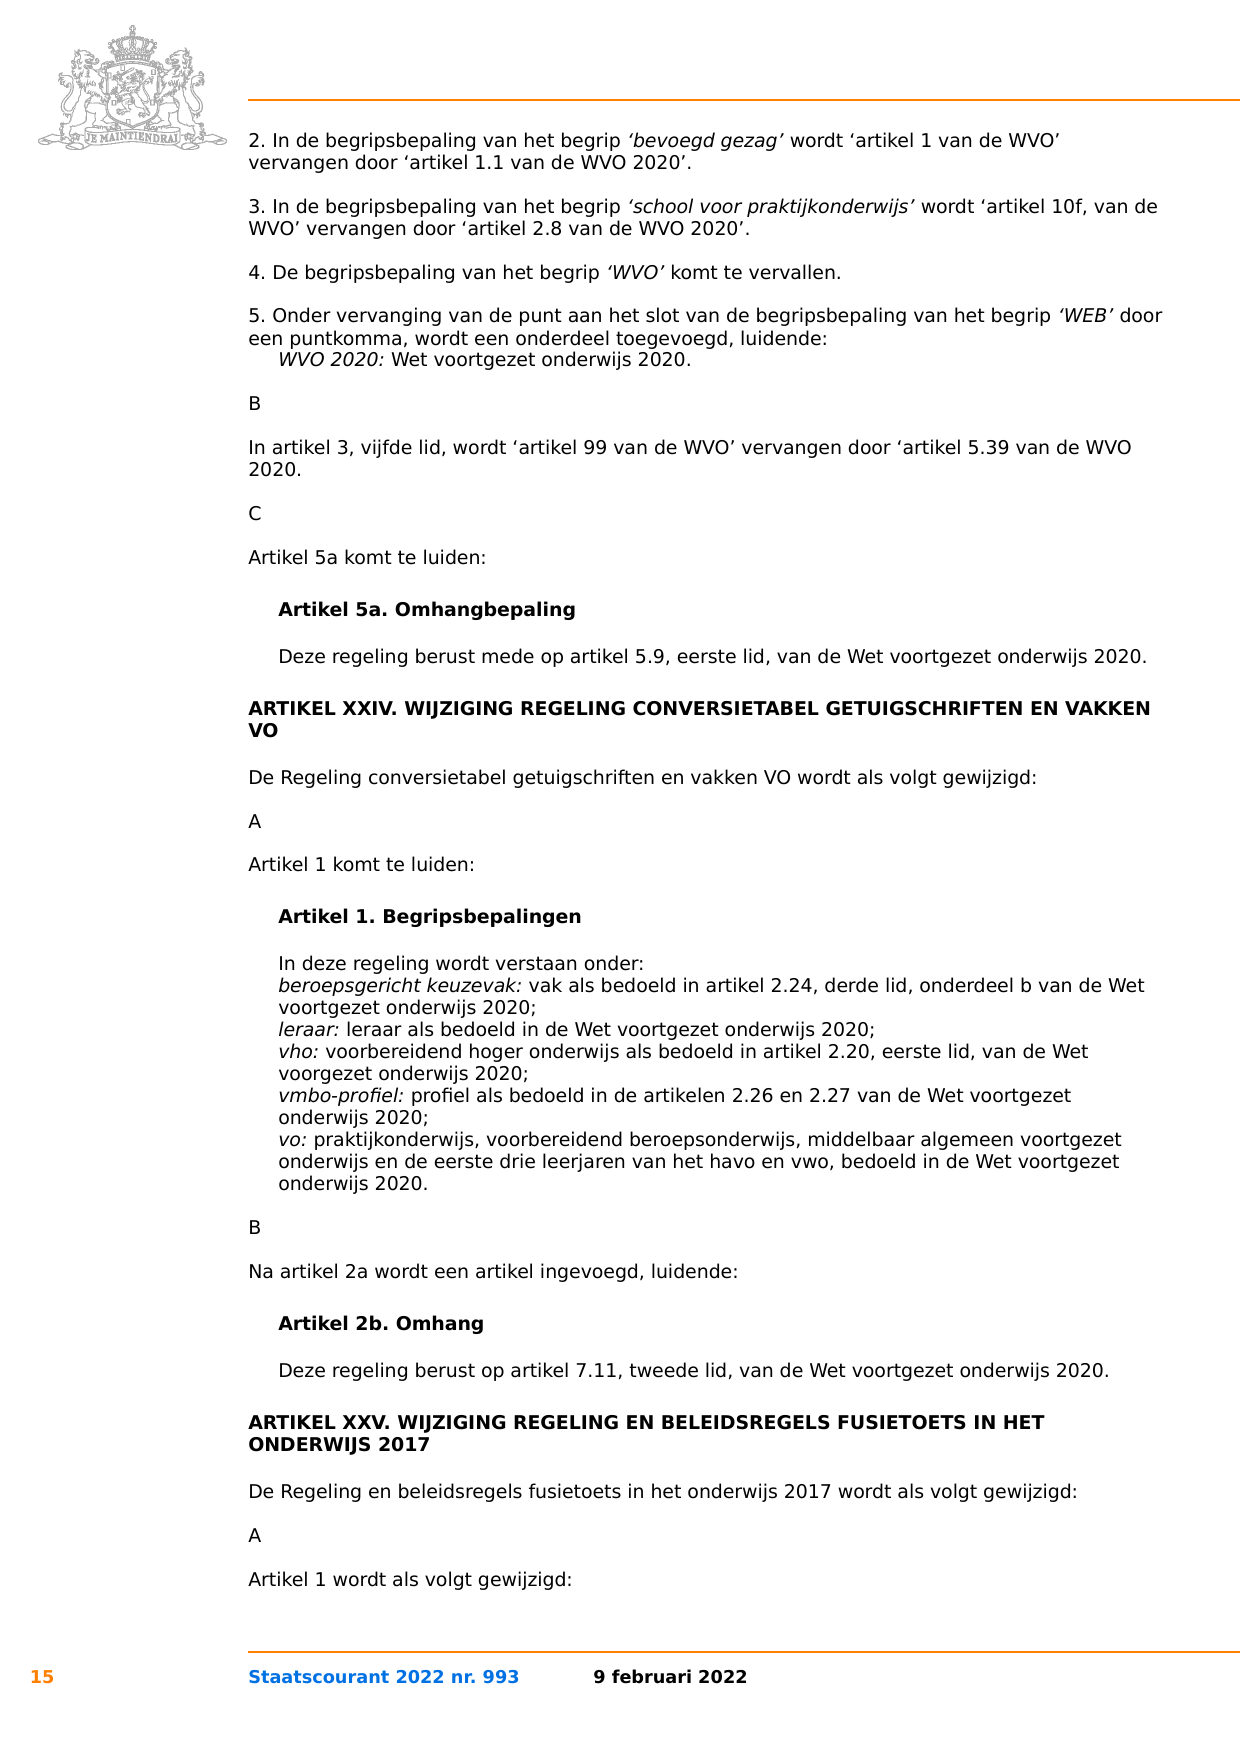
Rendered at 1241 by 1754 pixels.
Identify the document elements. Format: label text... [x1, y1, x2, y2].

text Deze regeling berust mede op artikel 5.9, eerste lid, van de Wet voortgezet onderwijs 2020. [278, 646, 1163, 668]
subtitle Artikel 1. Begripsbepalingen [278, 906, 1163, 928]
text C [248, 503, 1163, 525]
text Artikel 5a komt te luiden: [248, 547, 1163, 569]
subtitle ARTIKEL XXIV. WIJZIGING REGELING CONVERSIETABEL GETUIGSCHRIFTEN EN VAKKEN VO [248, 698, 1163, 742]
text B [248, 393, 1163, 415]
text vo: praktijkonderwijs, voorbereidend beroepsonderwijs, middelbaar algemeen voortgezet onderwijs en de eerste drie leerjaren van het havo en vwo, bedoeld in de Wet voortgezet onderwijs 2020. [278, 1129, 1163, 1195]
text vho: voorbereidend hoger onderwijs als bedoeld in artikel 2.20, eerste lid, van de Wet voorgezet onderwijs 2020; [278, 1041, 1163, 1085]
text vmbo-profiel: profiel als bedoeld in de artikelen 2.26 en 2.27 van de Wet voortgezet onderwijs 2020; [278, 1085, 1163, 1129]
text In deze regeling wordt verstaan onder: [278, 953, 1163, 975]
text B [248, 1217, 1163, 1239]
text Artikel 1 wordt als volgt gewijzigd: [248, 1568, 1163, 1590]
picture [38, 25, 227, 150]
text De Regeling conversietabel getuigschriften en vakken VO wordt als volgt gewijzigd: [248, 767, 1163, 789]
text 2. In de begripsbepaling van het begrip ‘bevoegd gezag’ wordt ‘artikel 1 van de WVO’ vervangen door ‘artikel 1.1 van de WVO 2020’. [248, 130, 1163, 174]
text WVO 2020: Wet voortgezet onderwijs 2020. [278, 349, 1163, 371]
text A [248, 1524, 1163, 1547]
text A [248, 811, 1163, 832]
text Artikel 1 komt te luiden: [248, 854, 1163, 876]
text 4. De begripsbepaling van het begrip ‘WVO’ komt te vervallen. [248, 262, 1163, 283]
text leraar: leraar als bedoeld in de Wet voortgezet onderwijs 2020; [278, 1019, 1163, 1041]
subtitle Artikel 5a. Omhangbepaling [278, 599, 1163, 621]
text 3. In de begripsbepaling van het begrip ‘school voor praktijkonderwijs’ wordt ‘artikel 10f, van de WVO’ vervangen door ‘artikel 2.8 van de WVO 2020’. [248, 196, 1163, 240]
text 5. Onder vervanging van de punt aan het slot van de begripsbepaling van het begrip ‘WEB’ door een puntkomma, wordt een onderdeel toegevoegd, luidende: [248, 305, 1163, 349]
subtitle Artikel 2b. Omhang [278, 1313, 1163, 1335]
subtitle ARTIKEL XXV. WIJZIGING REGELING EN BELEIDSREGELS FUSIETOETS IN HET ONDERWIJS 2017 [248, 1412, 1163, 1456]
text In artikel 3, vijfde lid, wordt ‘artikel 99 van de WVO’ vervangen door ‘artikel 5.39 van de WVO 2020. [248, 437, 1163, 481]
text Deze regeling berust op artikel 7.11, tweede lid, van de Wet voortgezet onderwijs 2020. [278, 1360, 1163, 1382]
text beroepsgericht keuzevak: vak als bedoeld in artikel 2.24, derde lid, onderdeel b van de Wet voortgezet onderwijs 2020; [278, 975, 1163, 1019]
text De Regeling en beleidsregels fusietoets in het onderwijs 2017 wordt als volgt gewijzigd: [248, 1481, 1163, 1503]
text Na artikel 2a wordt een artikel ingevoegd, luidende: [248, 1261, 1163, 1283]
